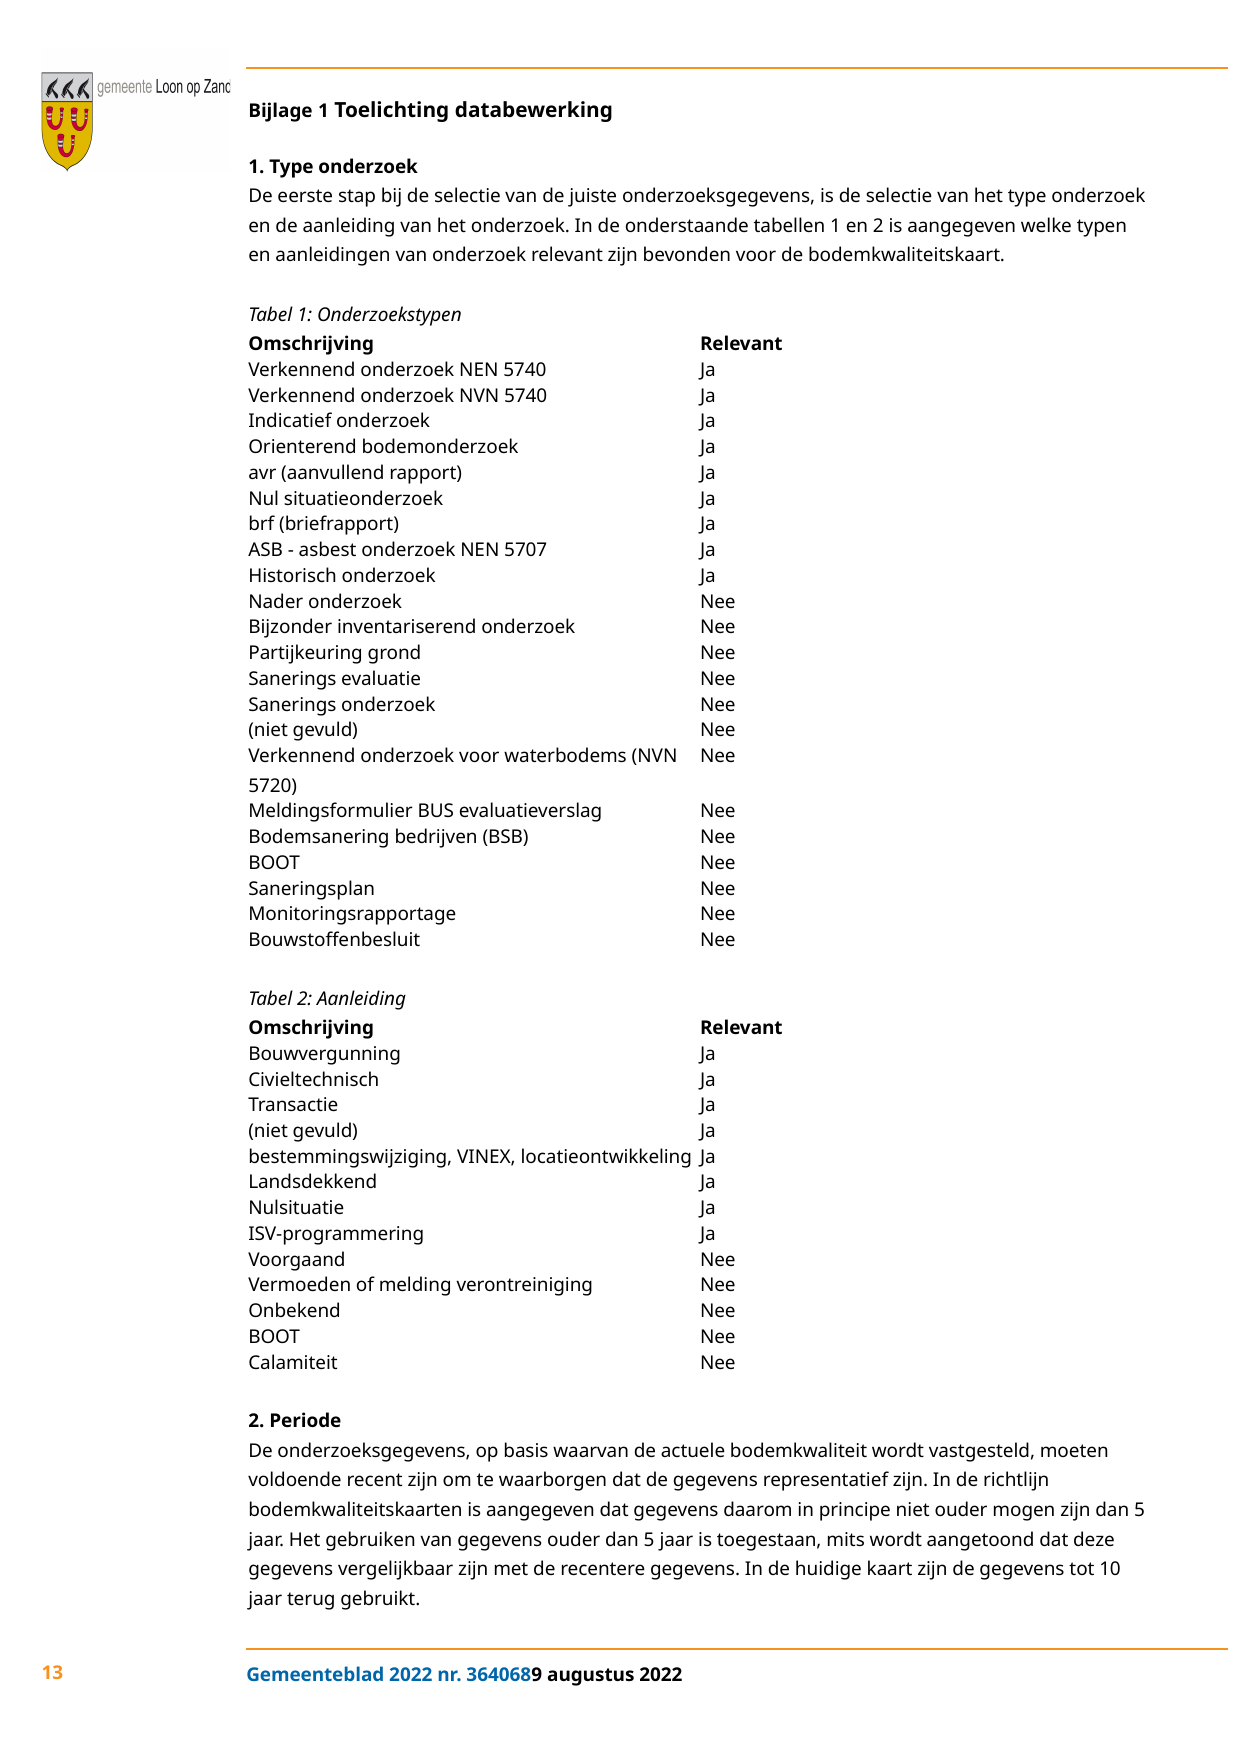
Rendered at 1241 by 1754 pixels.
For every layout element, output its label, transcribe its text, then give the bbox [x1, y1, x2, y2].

table_cell Nee [700, 1323, 1152, 1349]
table_cell Nee [700, 875, 1152, 900]
table_cell Ja [700, 485, 1152, 511]
table_cell Sanerings evaluatie [248, 665, 700, 691]
table_cell (niet gevuld) [248, 716, 700, 742]
table_cell Saneringsplan [248, 875, 700, 900]
table_cell Ja [700, 1169, 1152, 1194]
table_cell Nee [700, 588, 1152, 613]
table_cell Ja [700, 1117, 1152, 1143]
text Tabel 2: Aanleiding [248, 985, 1152, 1010]
table_cell Ja [700, 459, 1152, 485]
table_cell Partijkeuring grond [248, 639, 700, 665]
table_cell Historisch onderzoek [248, 562, 700, 588]
table_cell Ja [700, 536, 1152, 562]
table_cell Nee [700, 1272, 1152, 1297]
table_cell Ja [700, 1143, 1152, 1169]
table_cell ASB - asbest onderzoek NEN 5707 [248, 536, 700, 562]
table_cell avr (aanvullend rapport) [248, 459, 700, 485]
text De eerste stap bij de selectie van de juiste onderzoeksgegevens, is de selectie van het type onderzoek en de aanleiding van het onderzoek. In de onderstaande tabellen 1 en 2 is aangegeven welke typen en aanleidingen van onderzoek relevant zijn bevonden voor de bodemkwaliteitskaart. [248, 182, 1152, 267]
table_cell Monitoringsrapportage [248, 900, 700, 926]
table_cell Onbekend [248, 1298, 700, 1323]
table_cell Sanerings onderzoek [248, 691, 700, 716]
table_cell Nee [700, 1298, 1152, 1323]
table_header Omschrijving [248, 331, 700, 356]
table_header Omschrijving [248, 1014, 700, 1040]
table_cell Orienterend bodemonderzoek [248, 434, 700, 459]
table_cell Ja [700, 562, 1152, 588]
table_cell Bijzonder inventariserend onderzoek [248, 614, 700, 639]
table_cell Ja [700, 382, 1152, 408]
text Bijlage 1 Toelichting databewerking [248, 95, 1152, 123]
table_cell bestemmingswijziging, VINEX, locatieontwikkeling [248, 1143, 700, 1169]
table_cell Ja [700, 434, 1152, 459]
table_cell Meldingsformulier BUS evaluatieverslag [248, 798, 700, 823]
table_cell Ja [700, 1040, 1152, 1066]
table_cell Ja [700, 511, 1152, 536]
table_header Relevant [700, 1014, 1152, 1040]
table_cell Verkennend onderzoek NVN 5740 [248, 382, 700, 408]
table_cell (niet gevuld) [248, 1117, 700, 1143]
table_cell Verkennend onderzoek voor waterbodems (NVN 5720) [248, 742, 700, 797]
text 2. Periode [248, 1407, 1152, 1433]
table_cell Nee [700, 798, 1152, 823]
table_cell Nee [700, 926, 1152, 952]
table_cell Bouwvergunning [248, 1040, 700, 1066]
table_cell ISV-programmering [248, 1220, 700, 1246]
table_cell Bodemsanering bedrijven (BSB) [248, 823, 700, 849]
table_cell Voorgaand [248, 1246, 700, 1272]
table_cell Indicatief onderzoek [248, 408, 700, 433]
text Tabel 1: Onderzoekstypen [248, 301, 1152, 327]
table_cell Verkennend onderzoek NEN 5740 [248, 356, 700, 382]
table_cell Nee [700, 823, 1152, 849]
table_cell BOOT [248, 1323, 700, 1349]
table_cell Nader onderzoek [248, 588, 700, 613]
table_cell Nee [700, 849, 1152, 875]
table_cell Nee [700, 1349, 1152, 1374]
table_cell Civieltechnisch [248, 1066, 700, 1092]
table_cell Nulsituatie [248, 1195, 700, 1220]
table_cell Nee [700, 716, 1152, 742]
table_cell brf (briefrapport) [248, 511, 700, 536]
table_cell Nee [700, 665, 1152, 691]
table_cell Ja [700, 356, 1152, 382]
table_cell Nee [700, 691, 1152, 716]
table_cell Ja [700, 1220, 1152, 1246]
table_cell Vermoeden of melding verontreiniging [248, 1272, 700, 1297]
table_cell Bouwstoffenbesluit [248, 926, 700, 952]
table_cell BOOT [248, 849, 700, 875]
picture [41, 47, 231, 172]
table_cell Nee [700, 1246, 1152, 1272]
table_cell Nee [700, 614, 1152, 639]
table_cell Calamiteit [248, 1349, 700, 1374]
table_cell Nee [700, 742, 1152, 797]
table_cell Ja [700, 1195, 1152, 1220]
text De onderzoeksgegevens, op basis waarvan de actuele bodemkwaliteit wordt vastgesteld, moeten voldoende recent zijn om te waarborgen dat de gegevens representatief zijn. In de richtlijn bodemkwaliteitskaarten is aangegeven dat gegevens daarom in principe niet ouder mogen zijn dan 5 jaar. Het gebruiken van gegevens ouder dan 5 jaar is toegestaan, mits wordt aangetoond dat deze gegevens vergelijkbaar zijn met de recentere gegevens. In de huidige kaart zijn de gegevens tot 10 jaar terug gebruikt. [248, 1437, 1152, 1611]
table_cell Nee [700, 900, 1152, 926]
table_header Relevant [700, 331, 1152, 356]
table_cell Nul situatieonderzoek [248, 485, 700, 511]
table_cell Ja [700, 1092, 1152, 1117]
table_cell Nee [700, 639, 1152, 665]
table_cell Transactie [248, 1092, 700, 1117]
table_cell Ja [700, 408, 1152, 433]
table_cell Ja [700, 1066, 1152, 1092]
text 1. Type onderzoek [248, 153, 1152, 179]
table_cell Landsdekkend [248, 1169, 700, 1194]
